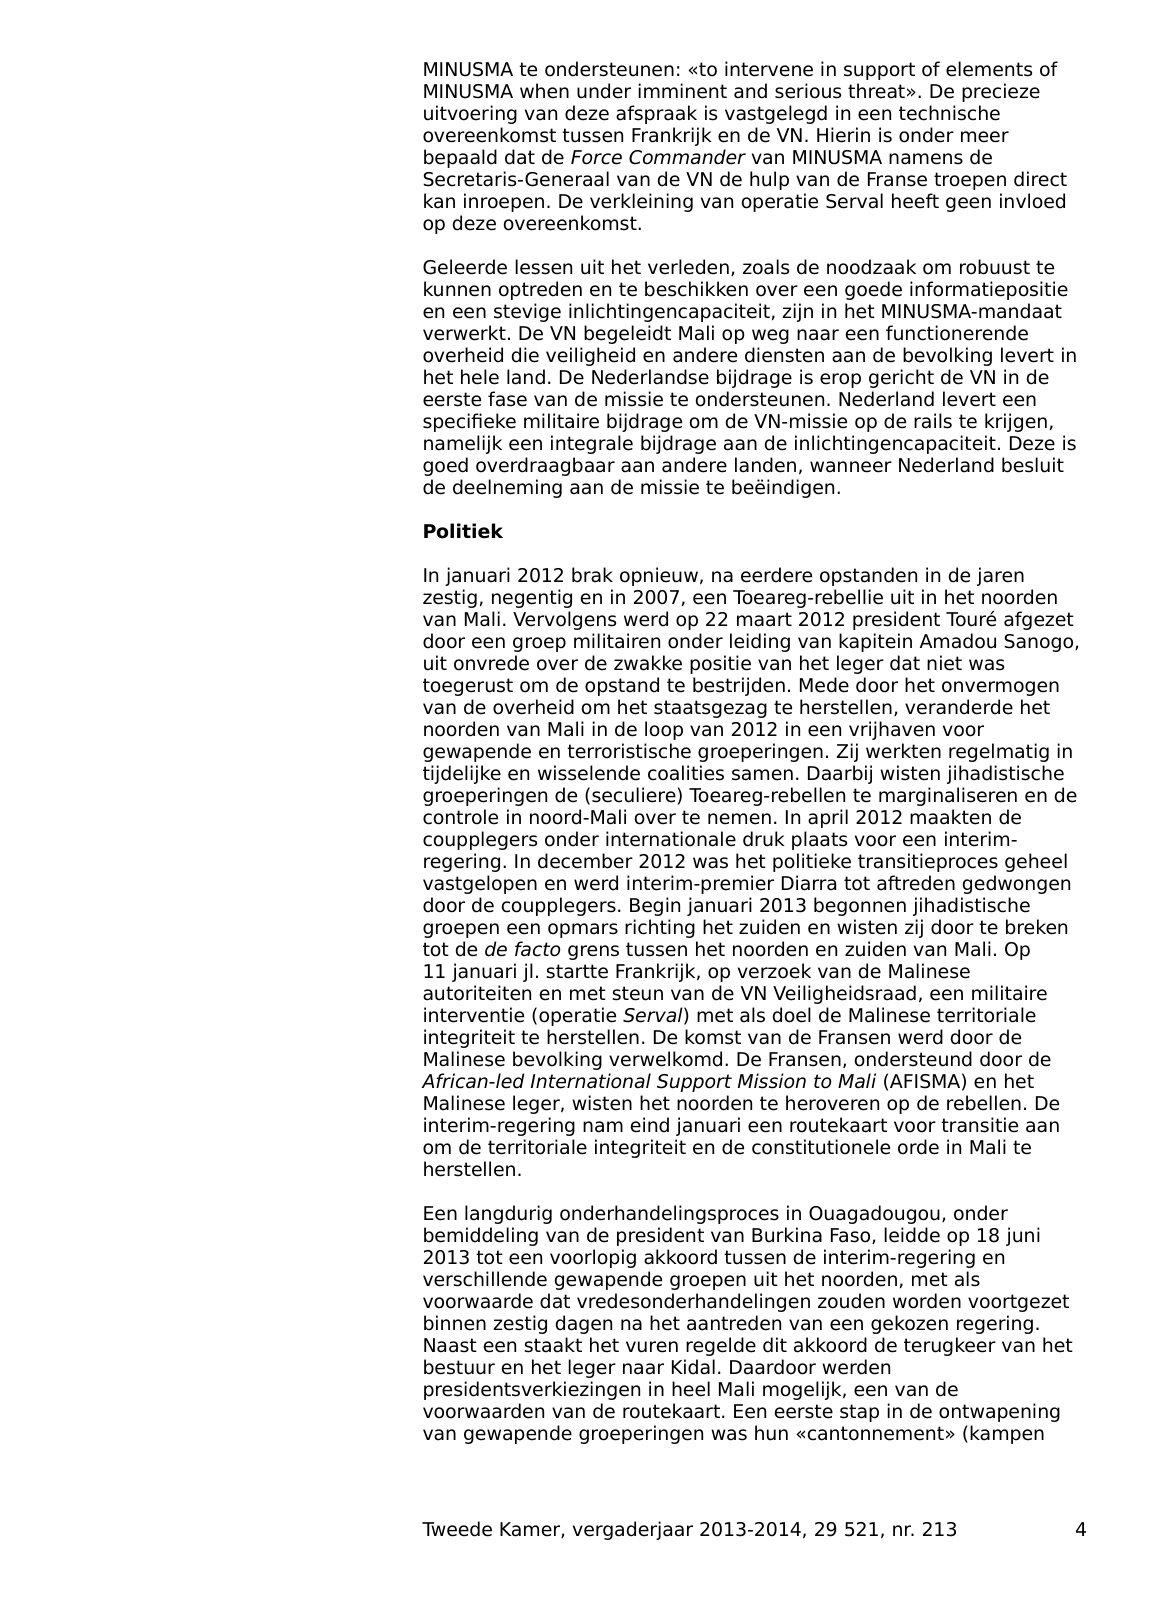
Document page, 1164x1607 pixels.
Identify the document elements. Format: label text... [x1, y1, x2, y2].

text In januari 2012 brak opnieuw, na eerdere opstanden in de jaren zestig, negentig en in 2007, een Toeareg-rebellie uit in het noorden van Mali. Vervolgens werd op 22 maart 2012 president Touré afgezet door een groep militairen onder leiding van kapitein Amadou Sanogo, uit onvrede over de zwakke positie van het leger dat niet was toegerust om de opstand te bestrijden. Mede door het onvermogen van de overheid om het staatsgezag te herstellen, veranderde het noorden van Mali in de loop van 2012 in een vrijhaven voor gewapende en terroristische groeperingen. Zij werkten regelmatig in tijdelijke en wisselende coalities samen. Daarbij wisten jihadistische groeperingen de (seculiere) Toeareg-rebellen te marginaliseren en de controle in noord-Mali over te nemen. In april 2012 maakten de coupplegers onder internationale druk plaats voor een interim-regering. In december 2012 was het politieke transitieproces geheel vastgelopen en werd interim-premier Diarra tot aftreden gedwongen door de coupplegers. Begin januari 2013 begonnen jihadistische groepen een opmars richting het zuiden en wisten zij door te breken tot de de facto grens tussen het noorden en zuiden van Mali. Op 11 januari jl. startte Frankrijk, op verzoek van de Malinese autoriteiten en met steun van de VN Veiligheidsraad, een militaire interventie (operatie Serval) met als doel de Malinese territoriale integriteit te herstellen. De komst van de Fransen werd door de Malinese bevolking verwelkomd. De Fransen, ondersteund door de African-led International Support Mission to Mali (AFISMA) en het Malinese leger, wisten het noorden te heroveren op de rebellen. De interim-regering nam eind januari een routekaart voor transitie aan om de territoriale integriteit en de constitutionele orde in Mali te herstellen. [422, 565, 1087, 1181]
text Een langdurig onderhandelingsproces in Ouagadougou, onder bemiddeling van de president van Burkina Faso, leidde op 18 juni 2013 tot een voorlopig akkoord tussen de interim-regering en verschillende gewapende groepen uit het noorden, met als voorwaarde dat vredesonderhandelingen zouden worden voortgezet binnen zestig dagen na het aantreden van een gekozen regering. Naast een staakt het vuren regelde dit akkoord de terugkeer van het bestuur en het leger naar Kidal. Daardoor werden presidentsverkiezingen in heel Mali mogelijk, een van de voorwaarden van de routekaart. Een eerste stap in de ontwapening van gewapende groeperingen was hun «cantonnement» (kampen [422, 1203, 1087, 1444]
text MINUSMA te ondersteunen: «to intervene in support of elements of MINUSMA when under imminent and serious threat». De precieze uitvoering van deze afspraak is vastgelegd in een technische overeenkomst tussen Frankrijk en de VN. Hierin is onder meer bepaald dat de Force Commander van MINUSMA namens de Secretaris-Generaal van de VN de hulp van de Franse troepen direct kan inroepen. De verkleining van operatie Serval heeft geen invloed op deze overeenkomst. [422, 59, 1087, 235]
subtitle Politiek [422, 521, 1087, 543]
text Geleerde lessen uit het verleden, zoals de noodzaak om robuust te kunnen optreden en te beschikken over een goede informatiepositie en een stevige inlichtingencapaciteit, zijn in het MINUSMA-mandaat verwerkt. De VN begeleidt Mali op weg naar een functionerende overheid die veiligheid en andere diensten aan de bevolking levert in het hele land. De Nederlandse bijdrage is erop gericht de VN in de eerste fase van de missie te ondersteunen. Nederland levert een specifieke militaire bijdrage om de VN-missie op de rails te krijgen, namelijk een integrale bijdrage aan de inlichtingencapaciteit. Deze is goed overdraagbaar aan andere landen, wanneer Nederland besluit de deelneming aan de missie te beëindigen. [422, 257, 1087, 499]
